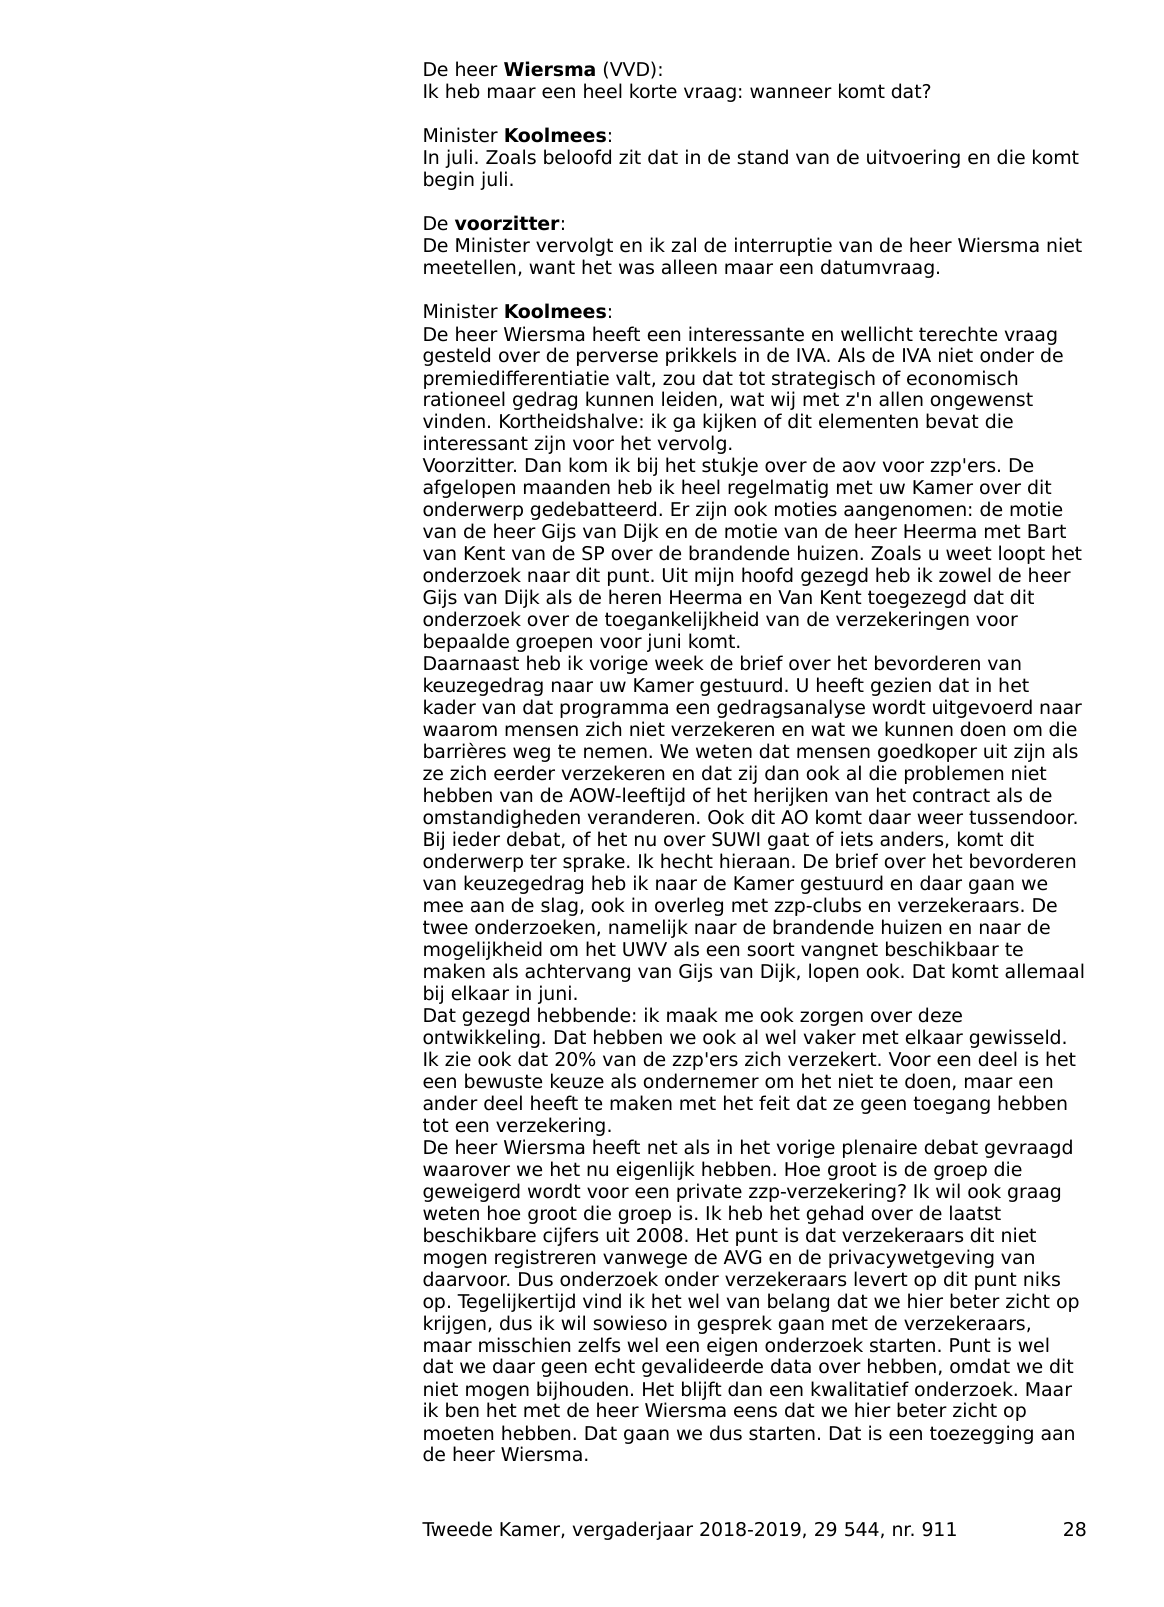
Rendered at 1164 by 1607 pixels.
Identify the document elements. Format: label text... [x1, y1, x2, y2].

text In juli. Zoals beloofd zit dat in de stand van de uitvoering en die komt begin juli. [422, 147, 1087, 191]
text Dat gezegd hebbende: ik maak me ook zorgen over deze ontwikkeling. Dat hebben we ook al wel vaker met elkaar gewisseld. Ik zie ook dat 20% van de zzp'ers zich verzekert. Voor een deel is het een bewuste keuze als ondernemer om het niet te doen, maar een ander deel heeft te maken met het feit dat ze geen toegang hebben tot een verzekering. [422, 1005, 1087, 1137]
text De Minister vervolgt en ik zal de interruptie van de heer Wiersma niet meetellen, want het was alleen maar een datumvraag. [422, 235, 1087, 279]
text Minister Koolmees: [422, 125, 1087, 147]
text Voorzitter. Dan kom ik bij het stukje over de aov voor zzp'ers. De afgelopen maanden heb ik heel regelmatig met uw Kamer over dit onderwerp gedebatteerd. Er zijn ook moties aangenomen: de motie van de heer Gijs van Dijk en de motie van de heer Heerma met Bart van Kent van de SP over de brandende huizen. Zoals u weet loopt het onderzoek naar dit punt. Uit mijn hoofd gezegd heb ik zowel de heer Gijs van Dijk als de heren Heerma en Van Kent toegezegd dat dit onderzoek over de toegankelijkheid van de verzekeringen voor bepaalde groepen voor juni komt. [422, 455, 1087, 653]
text Daarnaast heb ik vorige week de brief over het bevorderen van keuzegedrag naar uw Kamer gestuurd. U heeft gezien dat in het kader van dat programma een gedragsanalyse wordt uitgevoerd naar waarom mensen zich niet verzekeren en wat we kunnen doen om die barrières weg te nemen. We weten dat mensen goedkoper uit zijn als ze zich eerder verzekeren en dat zij dan ook al die problemen niet hebben van de AOW-leeftijd of het herijken van het contract als de omstandigheden veranderen. Ook dit AO komt daar weer tussendoor. Bij ieder debat, of het nu over SUWI gaat of iets anders, komt dit onderwerp ter sprake. Ik hecht hieraan. De brief over het bevorderen van keuzegedrag heb ik naar de Kamer gestuurd en daar gaan we mee aan de slag, ook in overleg met zzp-clubs en verzekeraars. De twee onderzoeken, namelijk naar de brandende huizen en naar de mogelijkheid om het UWV als een soort vangnet beschikbaar te maken als achtervang van Gijs van Dijk, lopen ook. Dat komt allemaal bij elkaar in juni. [422, 653, 1087, 1005]
text De heer Wiersma heeft een interessante en wellicht terechte vraag gesteld over de perverse prikkels in de IVA. Als de IVA niet onder de premiedifferentiatie valt, zou dat tot strategisch of economisch rationeel gedrag kunnen leiden, wat wij met z'n allen ongewenst vinden. Kortheidshalve: ik ga kijken of dit elementen bevat die interessant zijn voor het vervolg. [422, 323, 1087, 455]
text De voorzitter: [422, 213, 1087, 235]
text De heer Wiersma heeft net als in het vorige plenaire debat gevraagd waarover we het nu eigenlijk hebben. Hoe groot is de groep die geweigerd wordt voor een private zzp-verzekering? Ik wil ook graag weten hoe groot die groep is. Ik heb het gehad over de laatst beschikbare cijfers uit 2008. Het punt is dat verzekeraars dit niet mogen registreren vanwege de AVG en de privacywetgeving van daarvoor. Dus onderzoek onder verzekeraars levert op dit punt niks op. Tegelijkertijd vind ik het wel van belang dat we hier beter zicht op krijgen, dus ik wil sowieso in gesprek gaan met de verzekeraars, maar misschien zelfs wel een eigen onderzoek starten. Punt is wel dat we daar geen echt gevalideerde data over hebben, omdat we dit niet mogen bijhouden. Het blijft dan een kwalitatief onderzoek. Maar ik ben het met de heer Wiersma eens dat we hier beter zicht op moeten hebben. Dat gaan we dus starten. Dat is een toezegging aan de heer Wiersma. [422, 1137, 1087, 1466]
text Minister Koolmees: [422, 301, 1087, 323]
text De heer Wiersma (VVD): [422, 59, 1087, 81]
text Ik heb maar een heel korte vraag: wanneer komt dat? [422, 81, 1087, 103]
